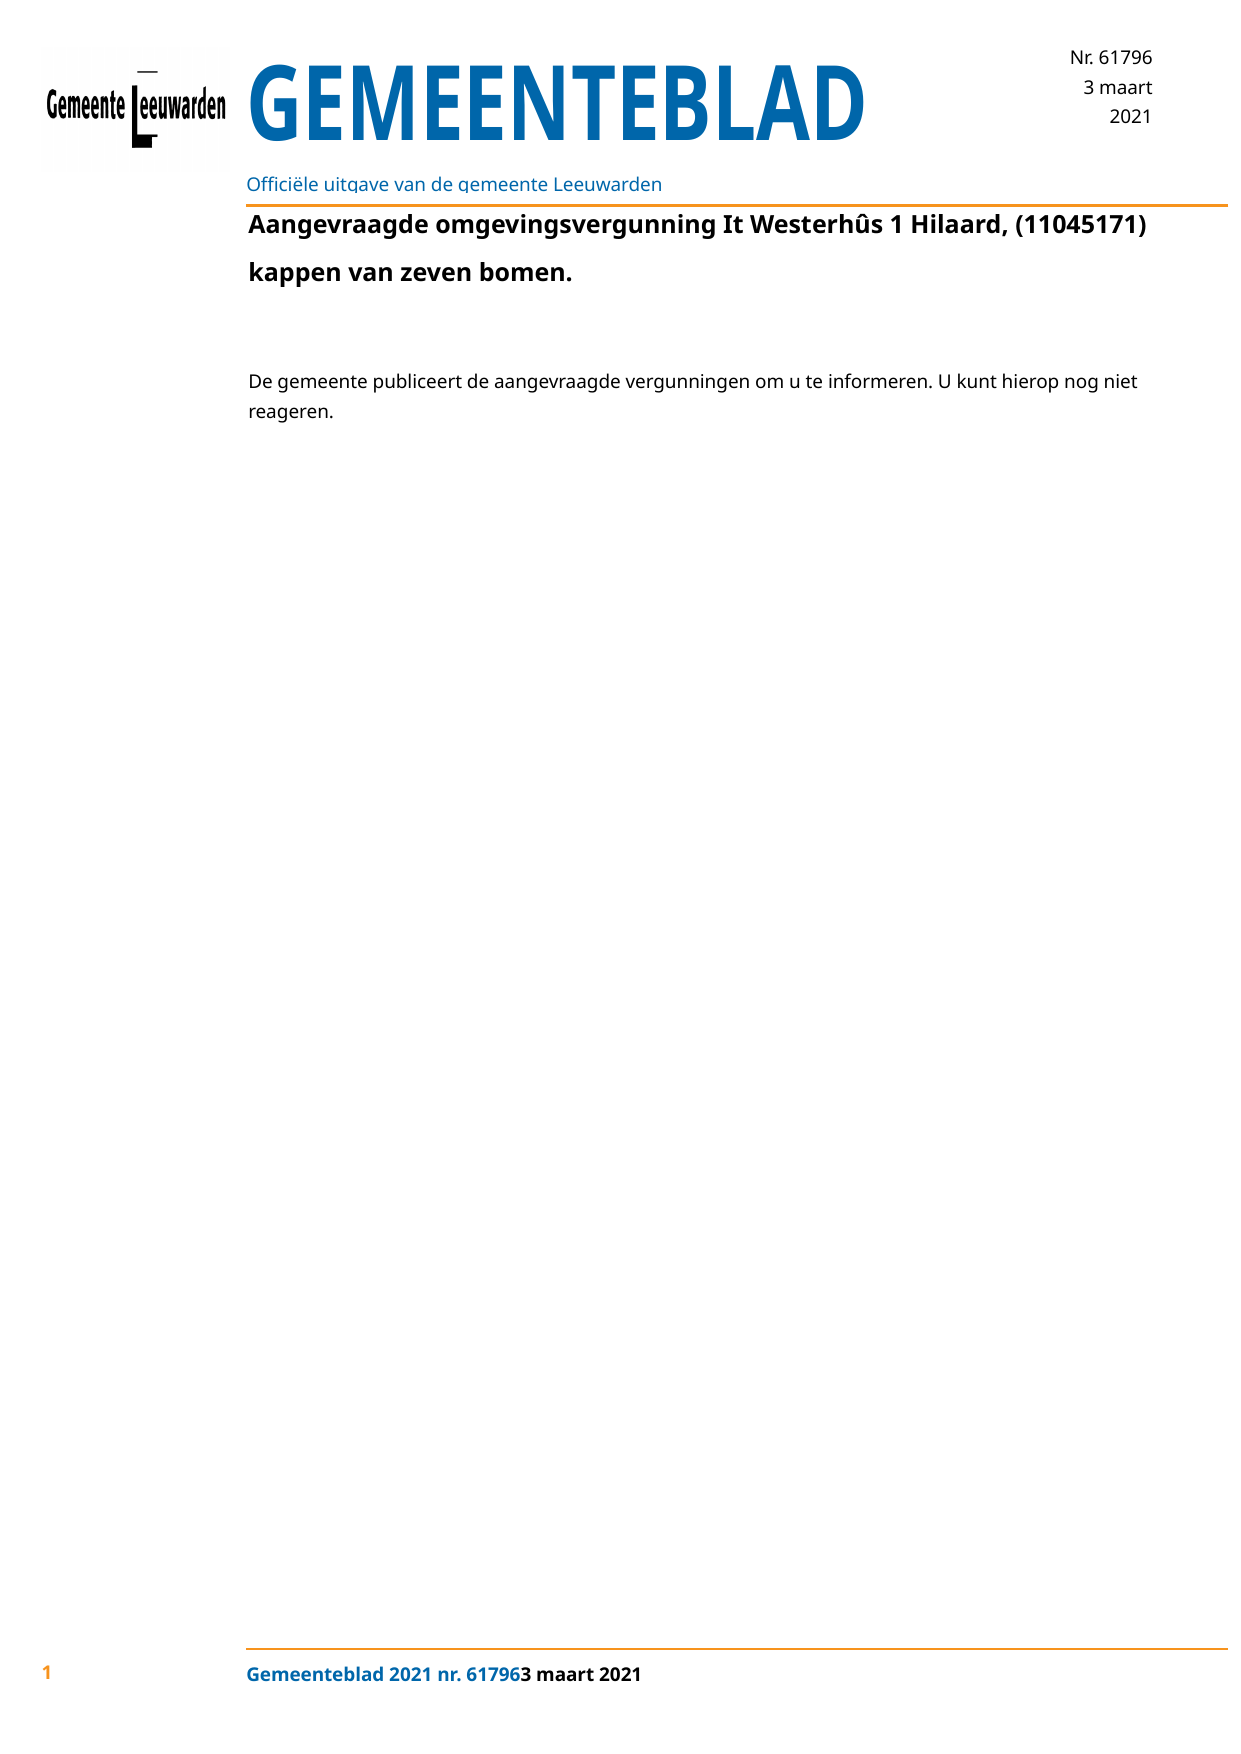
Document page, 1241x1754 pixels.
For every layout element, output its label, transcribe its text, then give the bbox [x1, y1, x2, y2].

text De gemeente publiceert de aangevraagde vergunningen om u te informeren. U kunt hierop nog niet reageren. [248, 368, 1152, 424]
text Aangevraagde omgevingsvergunning It Westerhûs 1 Hilaard, (11045171) kappen van zeven bomen. [248, 207, 1152, 288]
picture [41, 47, 231, 172]
